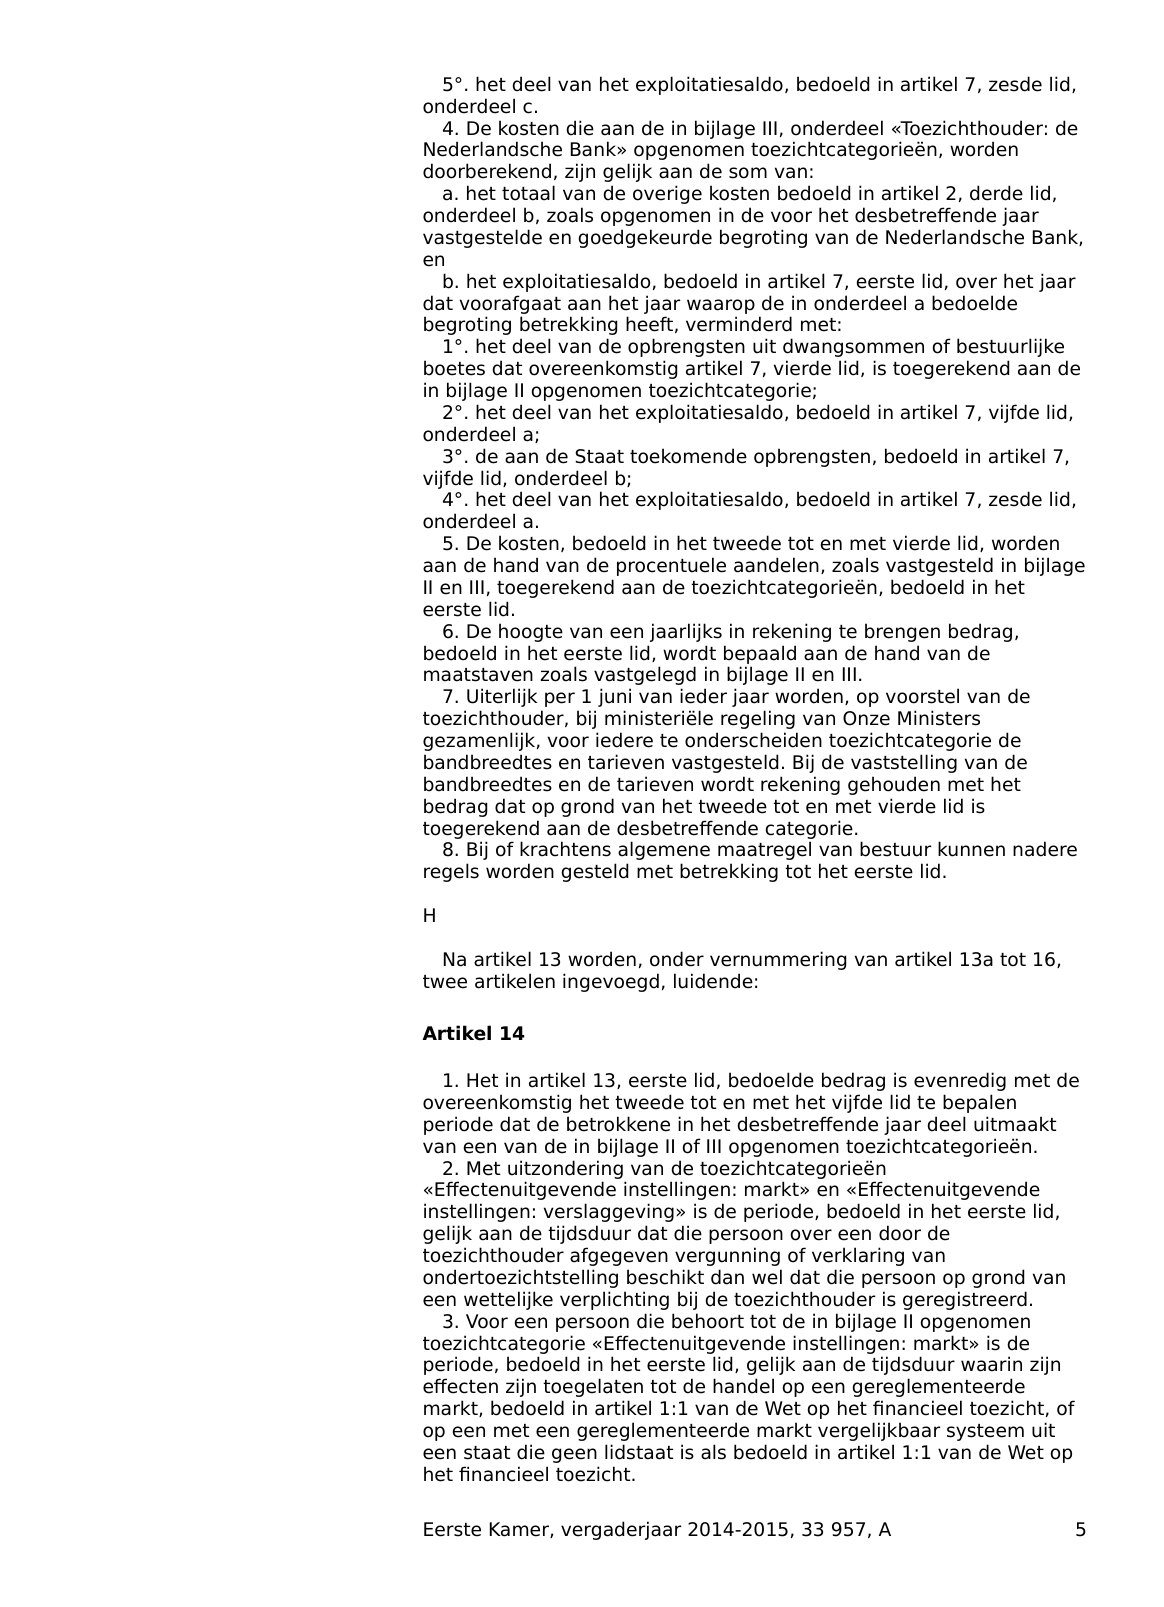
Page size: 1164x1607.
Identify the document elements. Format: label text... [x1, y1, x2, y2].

text 1°. het deel van de opbrengsten uit dwangsommen of bestuurlijke boetes dat overeenkomstig artikel 7, vierde lid, is toegerekend aan de in bijlage II opgenomen toezichtcategorie; [422, 336, 1087, 402]
text 4. De kosten die aan de in bijlage III, onderdeel «Toezichthouder: de Nederlandsche Bank» opgenomen toezichtcategorieën, worden doorberekend, zijn gelijk aan de som van: [422, 117, 1087, 183]
text 4°. het deel van het exploitatiesaldo, bedoeld in artikel 7, zesde lid, onderdeel a. [422, 489, 1087, 533]
text b. het exploitatiesaldo, bedoeld in artikel 7, eerste lid, over het jaar dat voorafgaat aan het jaar waarop de in onderdeel a bedoelde begroting betrekking heeft, verminderd met: [422, 271, 1087, 336]
text 1. Het in artikel 13, eerste lid, bedoelde bedrag is evenredig met de overeenkomstig het tweede tot en met het vijfde lid te bepalen periode dat de betrokkene in het desbetreffende jaar deel uitmaakt van een van de in bijlage II of III opgenomen toezichtcategorieën. [422, 1070, 1087, 1157]
text 5°. het deel van het exploitatiesaldo, bedoeld in artikel 7, zesde lid, onderdeel c. [422, 74, 1087, 117]
text Na artikel 13 worden, onder vernummering van artikel 13a tot 16, twee artikelen ingevoegd, luidende: [422, 949, 1087, 993]
text 3°. de aan de Staat toekomende opbrengsten, bedoeld in artikel 7, vijfde lid, onderdeel b; [422, 446, 1087, 489]
text a. het totaal van de overige kosten bedoeld in artikel 2, derde lid, onderdeel b, zoals opgenomen in de voor het desbetreffende jaar vastgestelde en goedgekeurde begroting van de Nederlandsche Bank, en [422, 183, 1087, 271]
text 6. De hoogte van een jaarlijks in rekening te brengen bedrag, bedoeld in het eerste lid, wordt bepaald aan de hand van de maatstaven zoals vastgelegd in bijlage II en III. [422, 621, 1087, 686]
text H [422, 905, 1087, 927]
text Artikel 14 [422, 1023, 1087, 1045]
text 7. Uiterlijk per 1 juni van ieder jaar worden, op voorstel van de toezichthouder, bij ministeriële regeling van Onze Ministers gezamenlijk, voor iedere te onderscheiden toezichtcategorie de bandbreedtes en tarieven vastgesteld. Bij de vaststelling van de bandbreedtes en de tarieven wordt rekening gehouden met het bedrag dat op grond van het tweede tot en met vierde lid is toegerekend aan de desbetreffende categorie. [422, 686, 1087, 839]
text 3. Voor een persoon die behoort tot de in bijlage II opgenomen toezichtcategorie «Effectenuitgevende instellingen: markt» is de periode, bedoeld in het eerste lid, gelijk aan de tijdsduur waarin zijn effecten zijn toegelaten tot de handel op een gereglementeerde markt, bedoeld in artikel 1:1 van de Wet op het financieel toezicht, of op een met een gereglementeerde markt vergelijkbaar systeem uit een staat die geen lidstaat is als bedoeld in artikel 1:1 van de Wet op het financieel toezicht. [422, 1311, 1087, 1486]
text 2°. het deel van het exploitatiesaldo, bedoeld in artikel 7, vijfde lid, onderdeel a; [422, 402, 1087, 446]
text 5. De kosten, bedoeld in het tweede tot en met vierde lid, worden aan de hand van de procentuele aandelen, zoals vastgesteld in bijlage II en III, toegerekend aan de toezichtcategorieën, bedoeld in het eerste lid. [422, 533, 1087, 621]
text 8. Bij of krachtens algemene maatregel van bestuur kunnen nadere regels worden gesteld met betrekking tot het eerste lid. [422, 839, 1087, 883]
text 2. Met uitzondering van de toezichtcategorieën «Effectenuitgevende instellingen: markt» en «Effectenuitgevende instellingen: verslaggeving» is de periode, bedoeld in het eerste lid, gelijk aan de tijdsduur dat die persoon over een door de toezichthouder afgegeven vergunning of verklaring van ondertoezichtstelling beschikt dan wel dat die persoon op grond van een wettelijke verplichting bij de toezichthouder is geregistreerd. [422, 1157, 1087, 1311]
